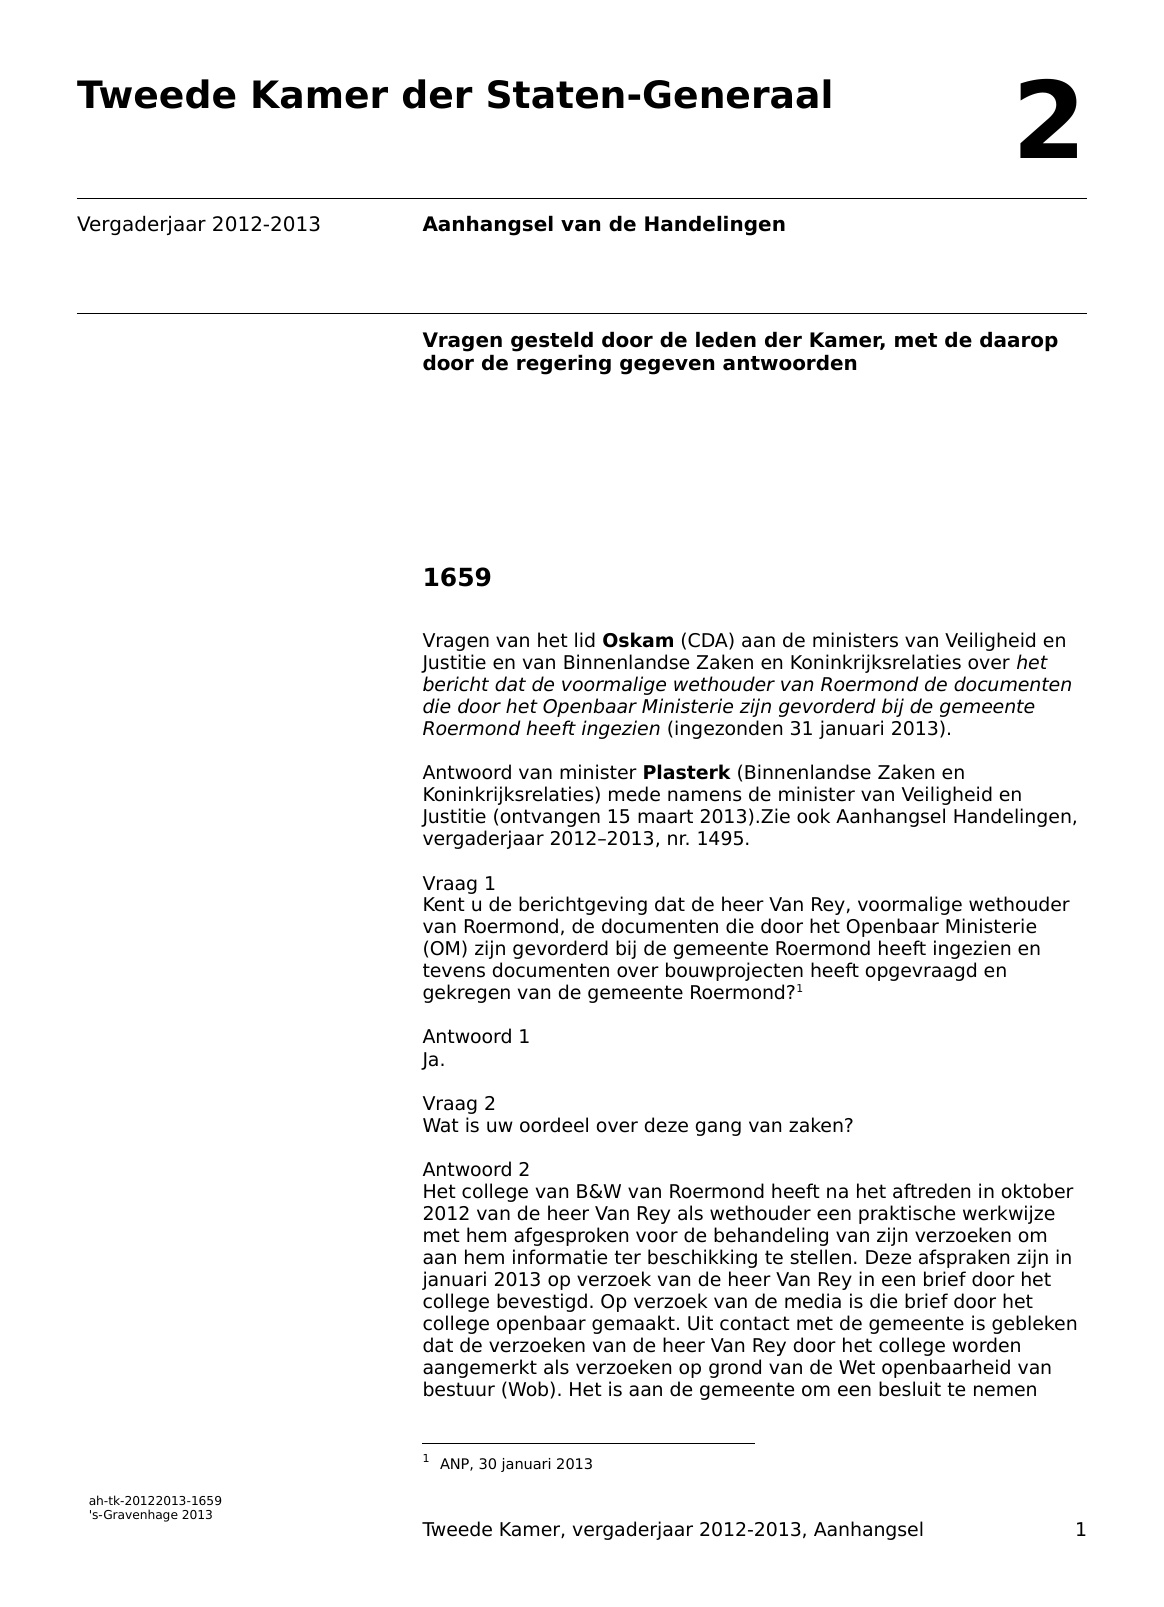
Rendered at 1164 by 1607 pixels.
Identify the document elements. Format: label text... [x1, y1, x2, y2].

table_header Tweede Kamer der Staten-Generaal [77, 59, 886, 198]
table_cell [77, 314, 422, 375]
table_cell Vergaderjaar 2012-2013 [77, 199, 422, 313]
text Vraag 2 [422, 1093, 1087, 1114]
text ah-tk-20122013-1659 [88, 1494, 323, 1508]
text Kent u de berichtgeving dat de heer Van Rey, voormalige wethouder van Roermond, de documenten die door het Openbaar Ministerie (OM) zijn gevorderd bij de gemeente Roermond heeft ingezien en tevens documenten over bouwprojecten heeft opgevraagd en gekregen van de gemeente Roermond? [422, 894, 1087, 1004]
text ANP, 30 januari 2013 [422, 1452, 1087, 1474]
table_header 2 [886, 59, 1087, 198]
text Antwoord 1 [422, 1026, 1087, 1048]
text Wat is uw oordeel over deze gang van zaken? [422, 1114, 1087, 1137]
text Ja. [422, 1048, 1087, 1070]
text Vraag 1 [422, 872, 1087, 894]
table_cell Vragen gesteld door de leden der Kamer, met de daarop door de regering gegeven antwoorden [422, 314, 1087, 375]
text 's-Gravenhage 2013 [88, 1508, 323, 1522]
text Antwoord van minister Plasterk (Binnenlandse Zaken en Koninkrijksrelaties) mede namens de minister van Veiligheid en Justitie (ontvangen 15 maart 2013).Zie ook Aanhangsel Handelingen, vergaderjaar 2012–2013, nr. 1495. [422, 762, 1087, 850]
text 1659 [422, 563, 1087, 592]
text Het college van B&W van Roermond heeft na het aftreden in oktober 2012 van de heer Van Rey als wethouder een praktische werkwijze met hem afgesproken voor de behandeling van zijn verzoeken om aan hem informatie ter beschikking te stellen. Deze afspraken zijn in januari 2013 op verzoek van de heer Van Rey in een brief door het college bevestigd. Op verzoek van de media is die brief door het college openbaar gemaakt. Uit contact met de gemeente is gebleken dat de verzoeken van de heer Van Rey door het college worden aangemerkt als verzoeken op grond van de Wet openbaarheid van bestuur (Wob). Het is aan de gemeente om een besluit te nemen [422, 1181, 1087, 1401]
text Antwoord 2 [422, 1159, 1087, 1181]
text Vragen van het lid Oskam (CDA) aan de ministers van Veiligheid en Justitie en van Binnenlandse Zaken en Koninkrijksrelaties over het bericht dat de voormalige wethouder van Roermond de documenten die door het Openbaar Ministerie zijn gevorderd bij de gemeente Roermond heeft ingezien (ingezonden 31 januari 2013). [422, 630, 1087, 740]
table_cell Aanhangsel van de Handelingen [422, 199, 1087, 313]
